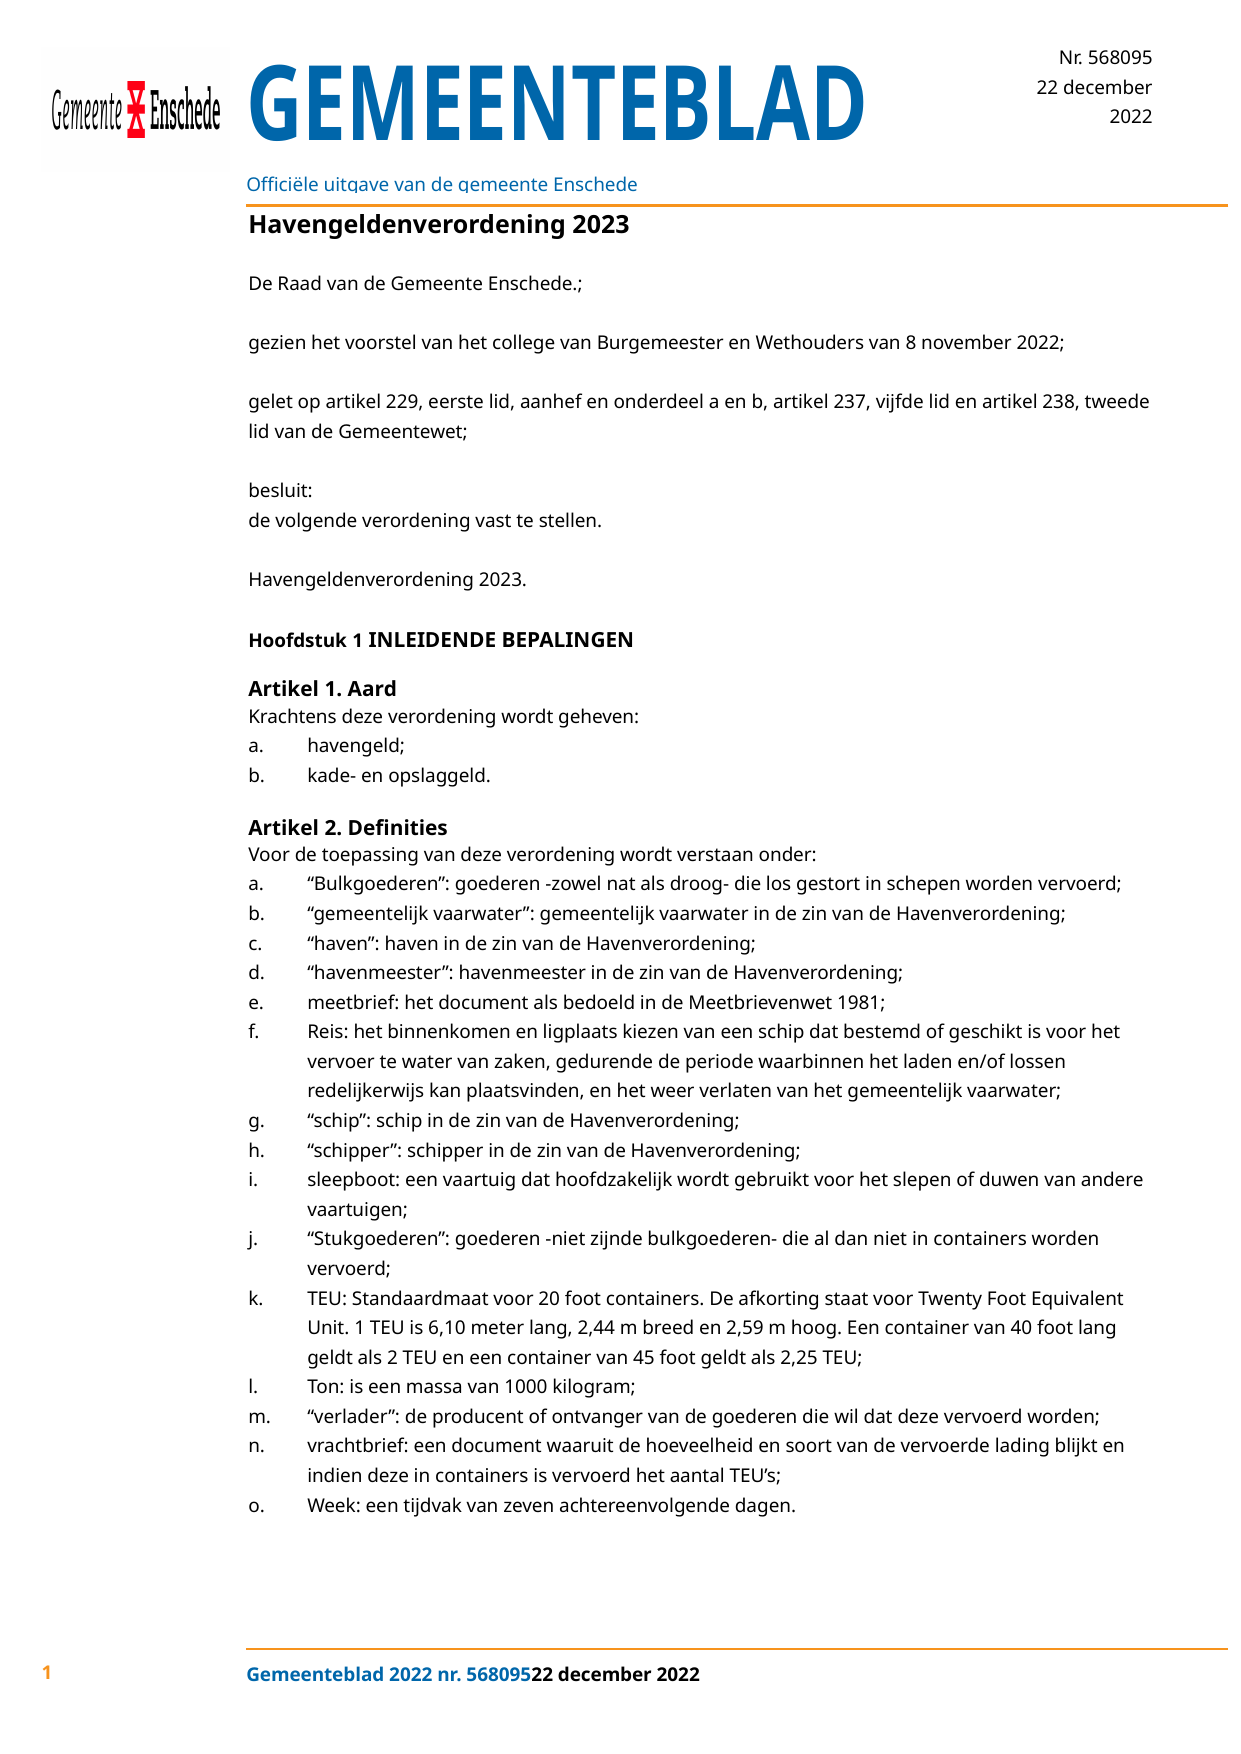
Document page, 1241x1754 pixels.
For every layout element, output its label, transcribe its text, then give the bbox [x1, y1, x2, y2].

text gelet op artikel 229, eerste lid, aanhef en onderdeel a en b, artikel 237, vijfde lid en artikel 238, tweede lid van de Gemeentewet; [248, 389, 1152, 444]
list “gemeentelijk vaarwater”: gemeentelijk vaarwater in de zin van de Havenverordening; [248, 900, 1152, 926]
list “Stukgoederen”: goederen -niet zijnde bulkgoederen- die al dan niet in containers worden vervoerd; [248, 1226, 1152, 1281]
list “verlader”: de producent of ontvanger van de goederen die wil dat deze vervoerd worden; [248, 1403, 1152, 1429]
list Ton: is een massa van 1000 kilogram; [248, 1373, 1152, 1399]
text Artikel 1. Aard [248, 674, 1152, 703]
text Krachtens deze verordening wordt geheven: [248, 703, 1152, 729]
text gezien het voorstel van het college van Burgemeester en Wethouders van 8 november 2022; [248, 329, 1152, 355]
text Hoofdstuk 1 INLEIDENDE BEPALINGEN [248, 625, 1152, 654]
list “haven”: haven in de zin van de Havenverordening; [248, 930, 1152, 956]
text de volgende verordening vast te stellen. [248, 507, 1152, 533]
text besluit: [248, 477, 1152, 503]
list “schip”: schip in de zin van de Havenverordening; [248, 1107, 1152, 1133]
list Reis: het binnenkomen en ligplaats kiezen van een schip dat bestemd of geschikt is voor het vervoer te water van zaken, gedurende de periode waarbinnen het laden en/of lossen redelijkerwijs kan plaatsvinden, en het weer verlaten van het gemeentelijk vaarwater; [248, 1018, 1152, 1103]
list meetbrief: het document als bedoeld in de Meetbrievenwet 1981; [248, 989, 1152, 1015]
list vrachtbrief: een document waaruit de hoeveelheid en soort van de vervoerde lading blijkt en indien deze in containers is vervoerd het aantal TEU’s; [248, 1433, 1152, 1488]
list “Bulkgoederen”: goederen -zowel nat als droog- die los gestort in schepen worden vervoerd; [248, 871, 1152, 896]
list “havenmeester”: havenmeester in de zin van de Havenverordening; [248, 959, 1152, 985]
text Voor de toepassing van deze verordening wordt verstaan onder: [248, 841, 1152, 867]
text De Raad van de Gemeente Enschede.; [248, 270, 1152, 296]
list TEU: Standaardmaat voor 20 foot containers. De afkorting staat voor Twenty Foot Equivalent Unit. 1 TEU is 6,10 meter lang, 2,44 m breed en 2,59 m hoog. Een container van 40 foot lang geldt als 2 TEU en een container van 45 foot geldt als 2,25 TEU; [248, 1285, 1152, 1370]
list sleepboot: een vaartuig dat hoofdzakelijk wordt gebruikt voor het slepen of duwen van andere vaartuigen; [248, 1166, 1152, 1222]
text Havengeldenverordening 2023. [248, 566, 1152, 592]
picture [41, 47, 231, 172]
list Week: een tijdvak van zeven achtereenvolgende dagen. [248, 1492, 1152, 1518]
list kade- en opslaggeld. [248, 762, 1152, 788]
list havengeld; [248, 733, 1152, 758]
text Artikel 2. Definities [248, 813, 1152, 841]
text Havengeldenverordening 2023 [248, 207, 1152, 241]
list “schipper”: schipper in de zin van de Havenverordening; [248, 1137, 1152, 1163]
